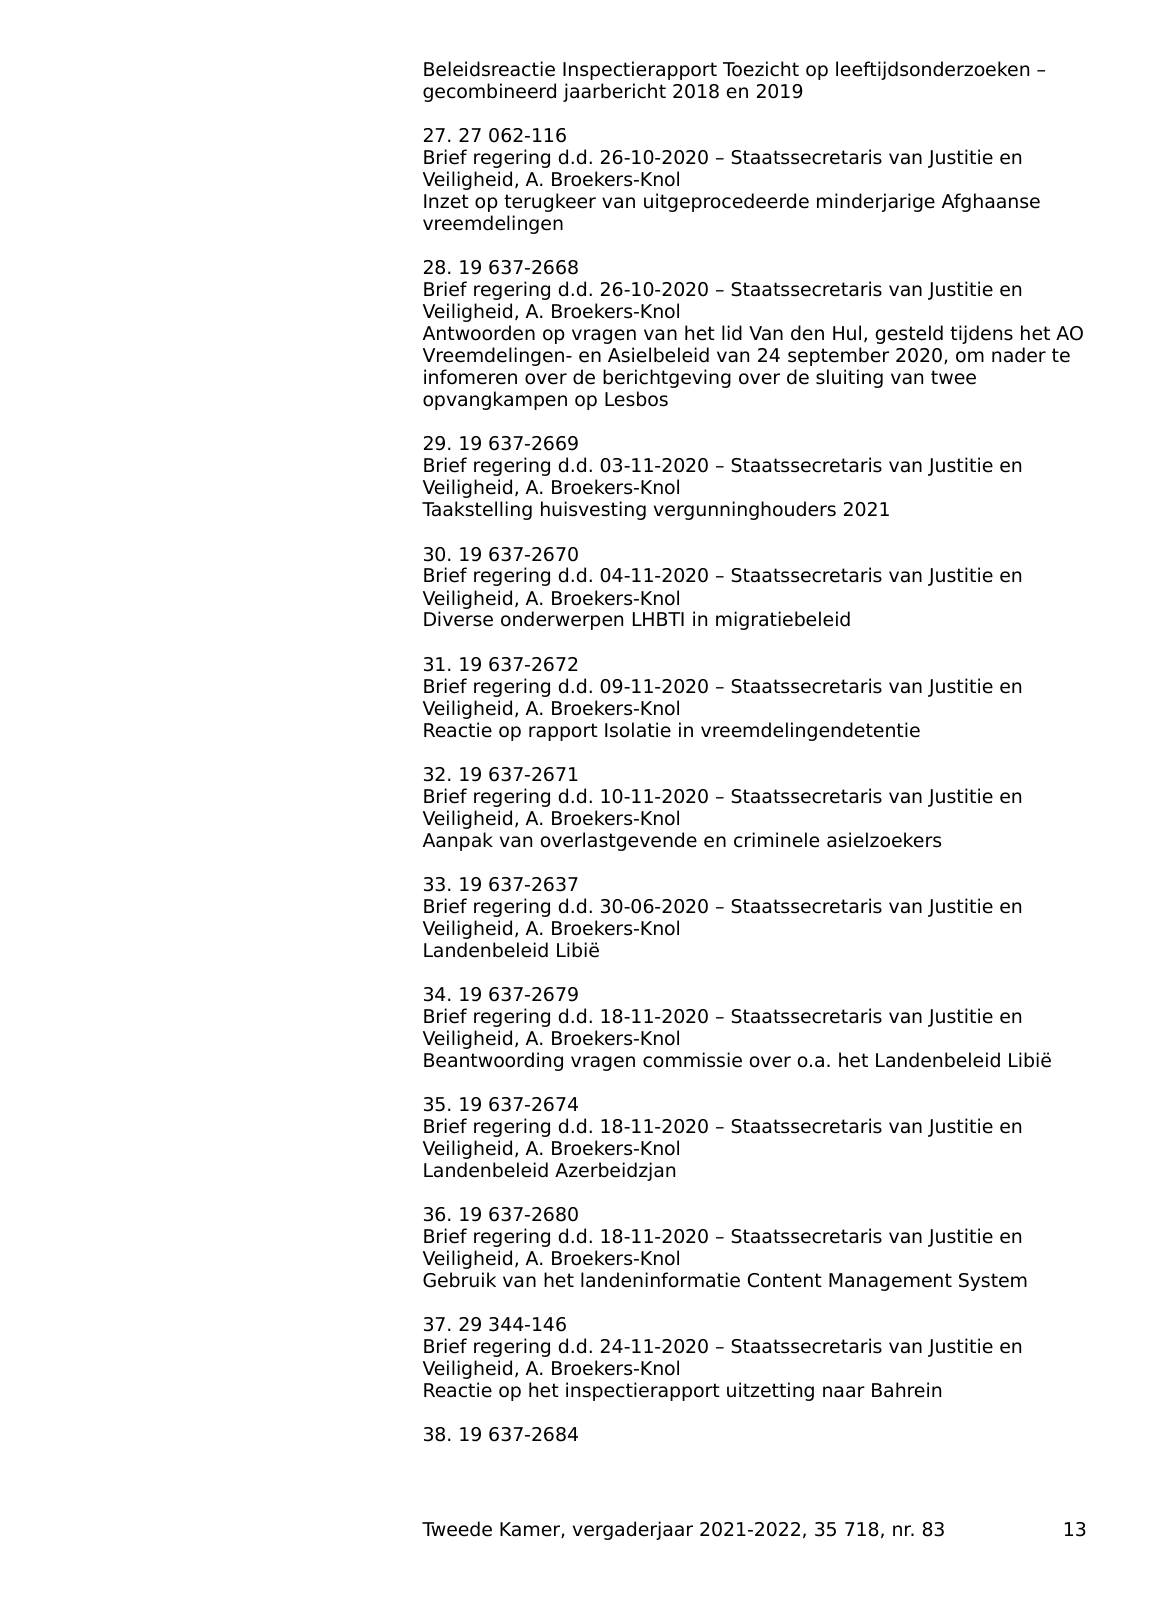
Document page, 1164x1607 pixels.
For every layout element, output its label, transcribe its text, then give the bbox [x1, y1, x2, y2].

text Brief regering d.d. 04-11-2020 – Staatssecretaris van Justitie en Veiligheid, A. Broekers-Knol [422, 565, 1087, 609]
text Brief regering d.d. 18-11-2020 – Staatssecretaris van Justitie en Veiligheid, A. Broekers-Knol [422, 1226, 1087, 1270]
text 28. 19 637-2668 [422, 257, 1087, 279]
text Landenbeleid Libië [422, 940, 1087, 962]
text Beleidsreactie Inspectierapport Toezicht op leeftijdsonderzoeken – gecombineerd jaarbericht 2018 en 2019 [422, 59, 1087, 103]
text Inzet op terugkeer van uitgeprocedeerde minderjarige Afghaanse vreemdelingen [422, 191, 1087, 235]
text 29. 19 637-2669 [422, 433, 1087, 455]
text Landenbeleid Azerbeidzjan [422, 1160, 1087, 1182]
text 38. 19 637-2684 [422, 1424, 1087, 1446]
text Brief regering d.d. 10-11-2020 – Staatssecretaris van Justitie en Veiligheid, A. Broekers-Knol [422, 786, 1087, 829]
text 35. 19 637-2674 [422, 1094, 1087, 1116]
text Reactie op rapport Isolatie in vreemdelingendetentie [422, 719, 1087, 741]
text Brief regering d.d. 26-10-2020 – Staatssecretaris van Justitie en Veiligheid, A. Broekers-Knol [422, 147, 1087, 191]
text Brief regering d.d. 26-10-2020 – Staatssecretaris van Justitie en Veiligheid, A. Broekers-Knol [422, 279, 1087, 323]
text Aanpak van overlastgevende en criminele asielzoekers [422, 829, 1087, 852]
text 34. 19 637-2679 [422, 984, 1087, 1006]
text Antwoorden op vragen van het lid Van den Hul, gesteld tijdens het AO Vreemdelingen- en Asielbeleid van 24 september 2020, om nader te infomeren over de berichtgeving over de sluiting van twee opvangkampen op Lesbos [422, 323, 1087, 411]
text Brief regering d.d. 03-11-2020 – Staatssecretaris van Justitie en Veiligheid, A. Broekers-Knol [422, 455, 1087, 499]
text Brief regering d.d. 24-11-2020 – Staatssecretaris van Justitie en Veiligheid, A. Broekers-Knol [422, 1336, 1087, 1380]
text Diverse onderwerpen LHBTI in migratiebeleid [422, 609, 1087, 631]
text 31. 19 637-2672 [422, 653, 1087, 676]
text 27. 27 062-116 [422, 125, 1087, 147]
text Brief regering d.d. 18-11-2020 – Staatssecretaris van Justitie en Veiligheid, A. Broekers-Knol [422, 1116, 1087, 1160]
text 33. 19 637-2637 [422, 874, 1087, 896]
text Brief regering d.d. 18-11-2020 – Staatssecretaris van Justitie en Veiligheid, A. Broekers-Knol [422, 1006, 1087, 1050]
text Taakstelling huisvesting vergunninghouders 2021 [422, 499, 1087, 521]
text 32. 19 637-2671 [422, 764, 1087, 786]
text 37. 29 344-146 [422, 1314, 1087, 1336]
text 30. 19 637-2670 [422, 543, 1087, 565]
text Gebruik van het landeninformatie Content Management System [422, 1270, 1087, 1292]
text Beantwoording vragen commissie over o.a. het Landenbeleid Libië [422, 1050, 1087, 1072]
text Brief regering d.d. 30-06-2020 – Staatssecretaris van Justitie en Veiligheid, A. Broekers-Knol [422, 896, 1087, 940]
text Brief regering d.d. 09-11-2020 – Staatssecretaris van Justitie en Veiligheid, A. Broekers-Knol [422, 676, 1087, 719]
text 36. 19 637-2680 [422, 1204, 1087, 1226]
text Reactie op het inspectierapport uitzetting naar Bahrein [422, 1380, 1087, 1402]
